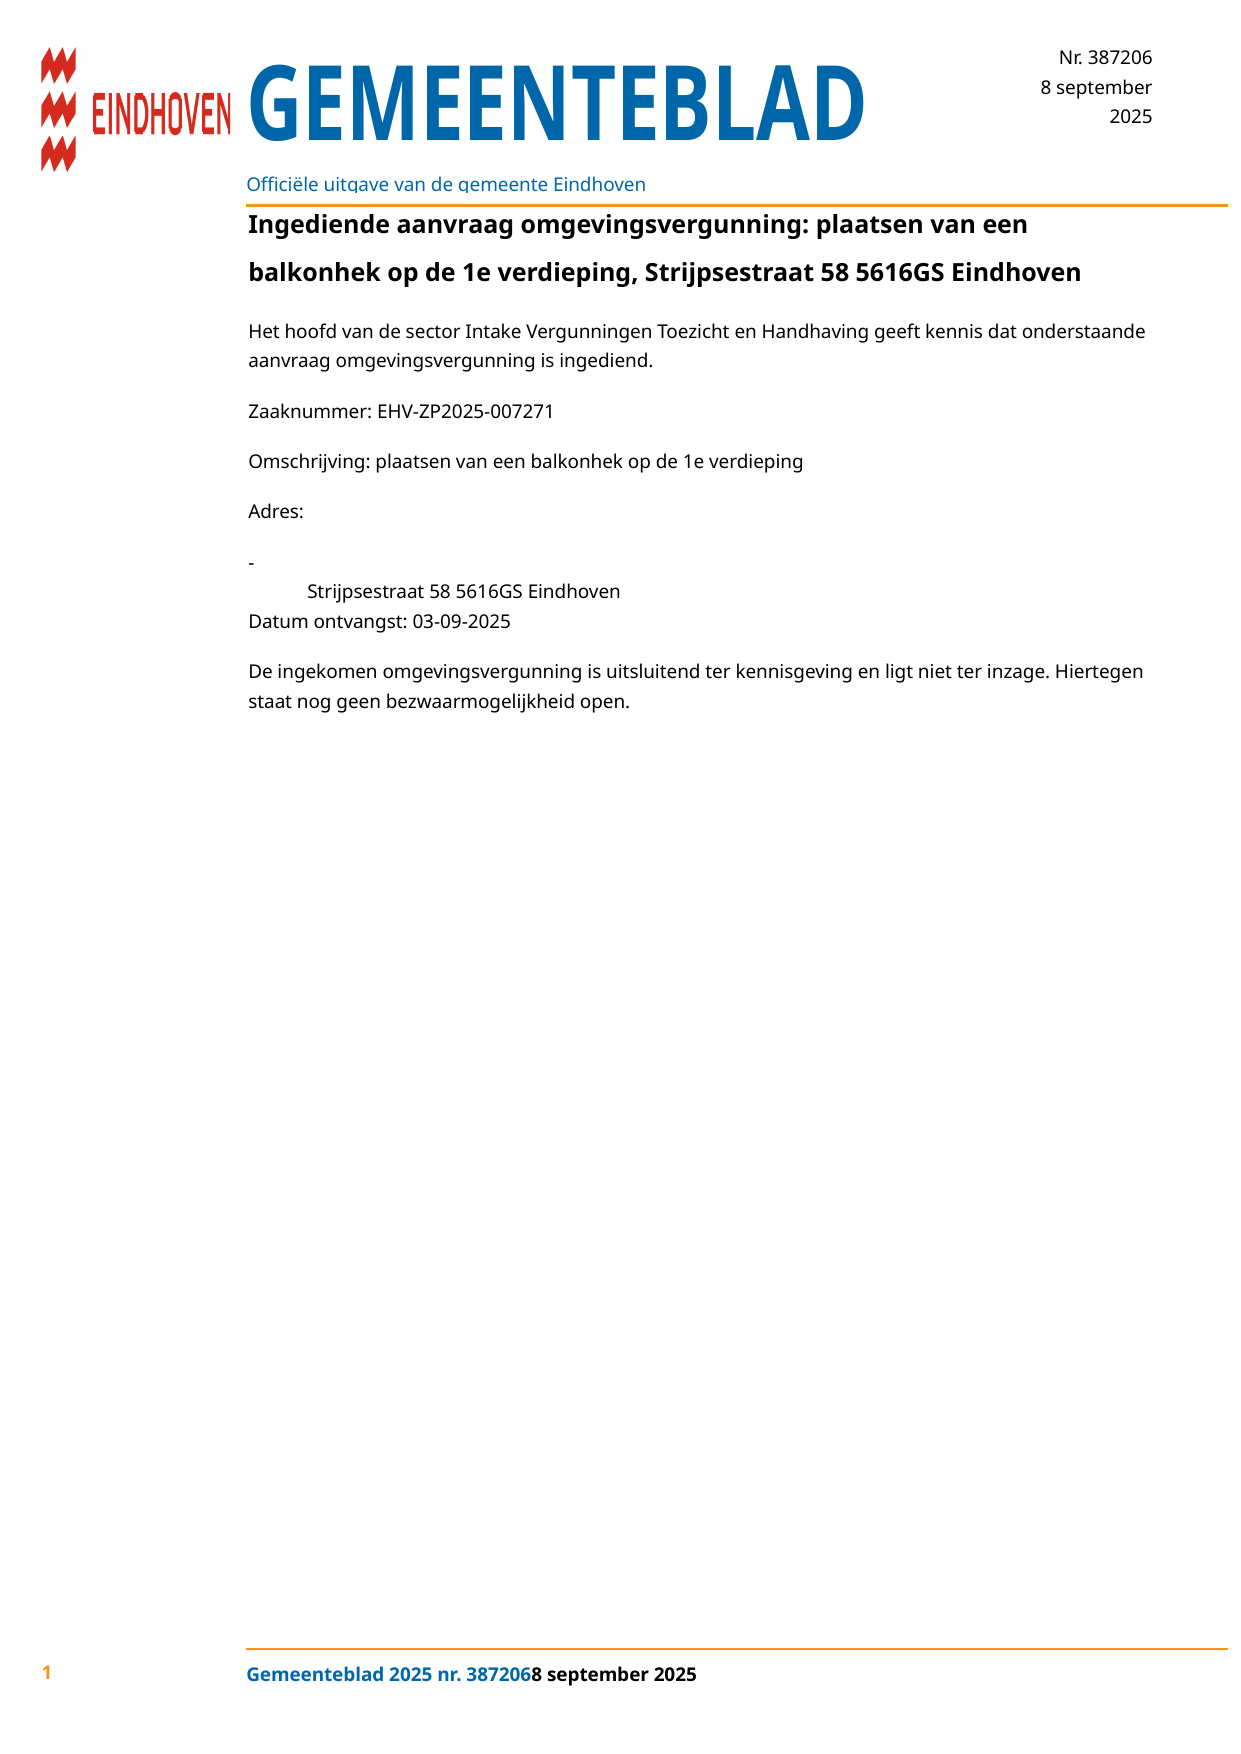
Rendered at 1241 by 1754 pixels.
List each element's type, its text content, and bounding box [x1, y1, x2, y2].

list Strijpsestraat 58 5616GS Eindhoven [248, 579, 1152, 604]
text De ingekomen omgevingsvergunning is uitsluitend ter kennisgeving en ligt niet ter inzage. Hiertegen staat nog geen bezwaarmogelijkheid open. [248, 659, 1152, 714]
text Zaaknummer: EHV-ZP2025-007271 [248, 398, 1152, 424]
text Ingediende aanvraag omgevingsvergunning: plaatsen van een balkonhek op de 1e verdieping, Strijpsestraat 58 5616GS Eindhoven [248, 207, 1152, 288]
text Het hoofd van de sector Intake Vergunningen Toezicht en Handhaving geeft kennis dat onderstaande aanvraag omgevingsvergunning is ingediend. [248, 318, 1152, 373]
text Omschrijving: plaatsen van een balkonhek op de 1e verdieping [248, 448, 1152, 474]
picture [41, 47, 231, 172]
text Adres: [248, 499, 1152, 524]
text Datum ontvangst: 03-09-2025 [248, 608, 1152, 634]
